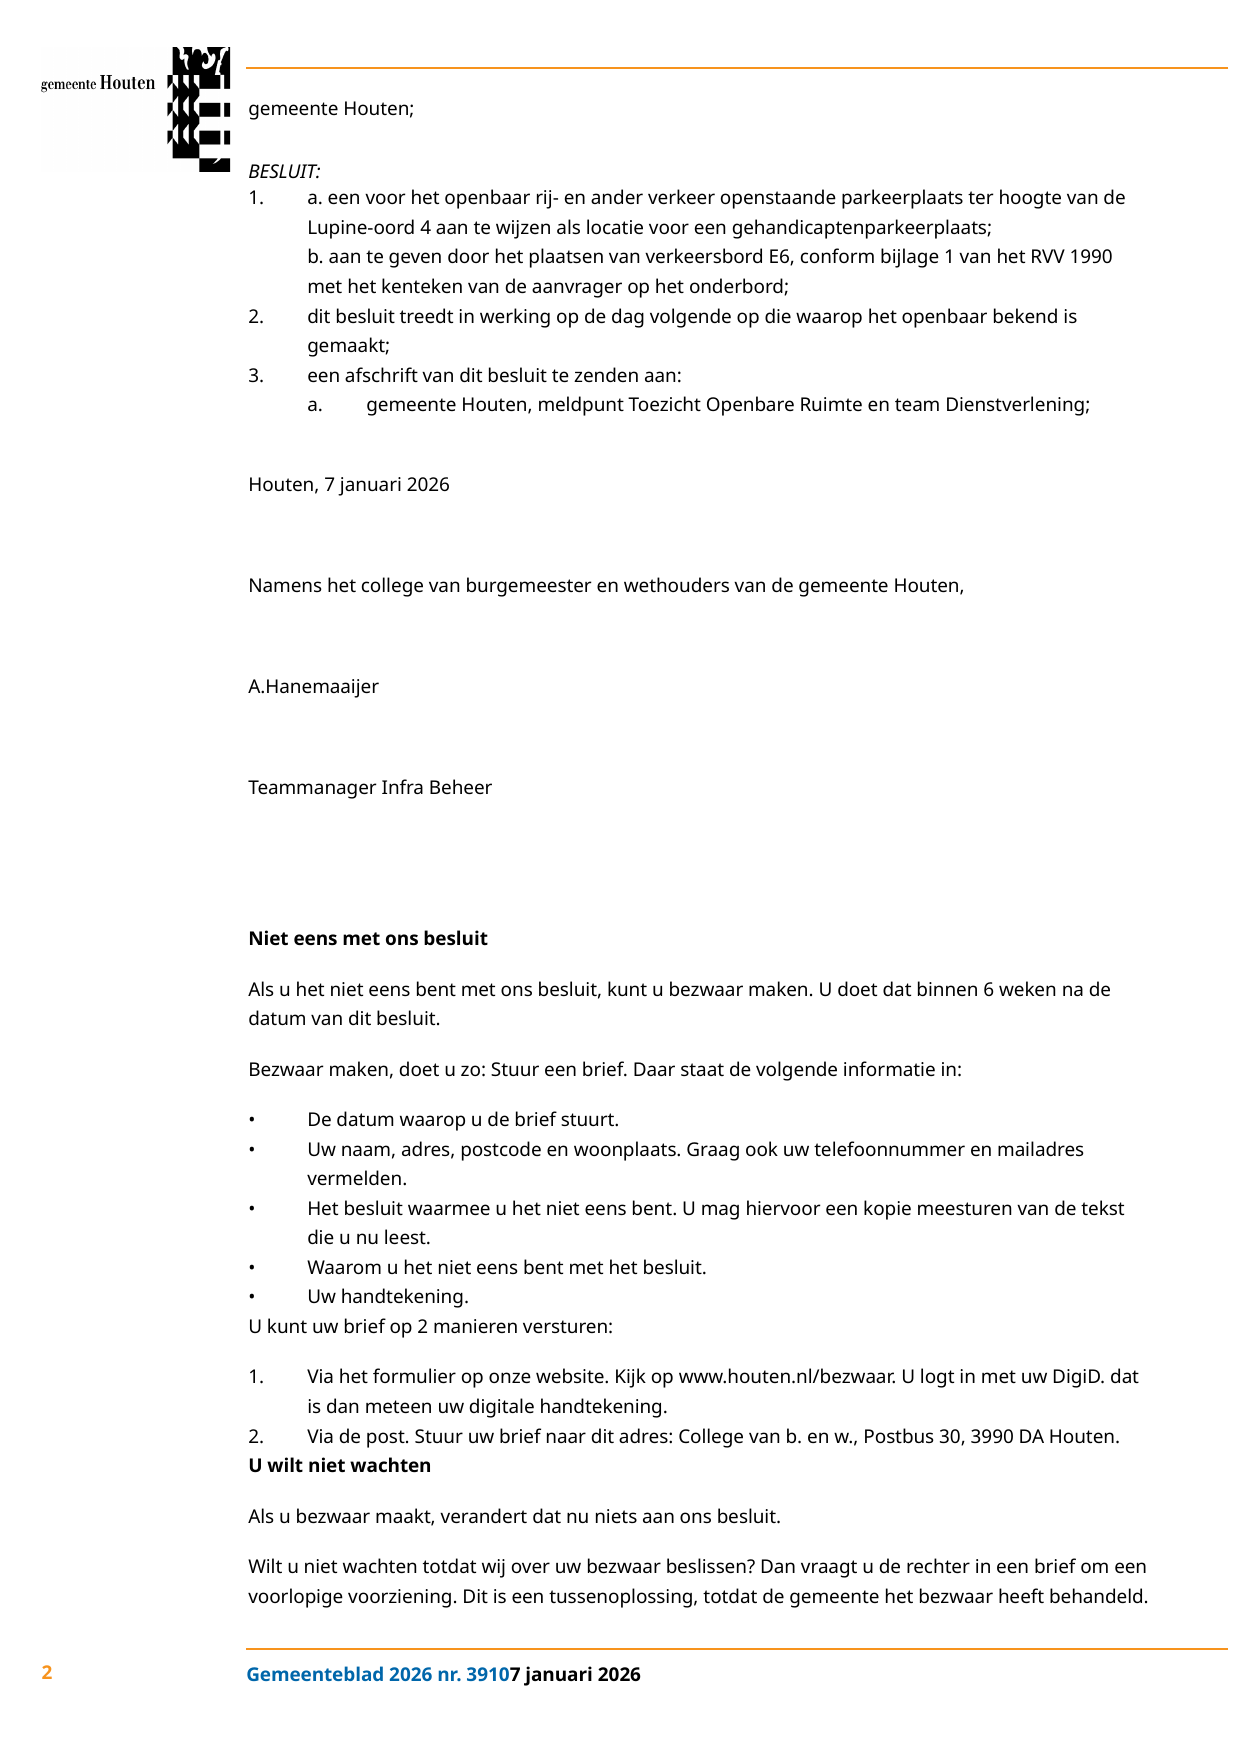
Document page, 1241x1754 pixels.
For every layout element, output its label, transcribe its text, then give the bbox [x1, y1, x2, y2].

text Houten, 7 januari 2026 [248, 472, 1152, 497]
text Als u bezwaar maakt, verandert dat nu niets aan ons besluit. [248, 1503, 1152, 1528]
list Via het formulier op onze website. Kijk op www.houten.nl/bezwaar. U logt in met uw DigiD. dat is dan meteen uw digitale handtekening. [248, 1364, 1152, 1419]
text Niet eens met ons besluit [248, 925, 1152, 951]
text gemeente Houten; [248, 95, 1152, 121]
text U kunt uw brief op 2 manieren versturen: [248, 1313, 1152, 1339]
text U wilt niet wachten [248, 1452, 1152, 1478]
list Uw handtekening. [248, 1284, 1152, 1309]
list Uw naam, adres, postcode en woonplaats. Graag ook uw telefoonnummer en mailadres vermelden. [248, 1136, 1152, 1191]
text Als u het niet eens bent met ons besluit, kunt u bezwaar maken. U doet dat binnen 6 weken na de datum van dit besluit. [248, 976, 1152, 1031]
text Namens het college van burgemeester en wethouders van de gemeente Houten, [248, 572, 1152, 598]
text Bezwaar maken, doet u zo: Stuur een brief. Daar staat de volgende informatie in: [248, 1056, 1152, 1081]
picture [41, 47, 231, 172]
text Teammanager Infra Beheer [248, 774, 1152, 800]
list Waarom u het niet eens bent met het besluit. [248, 1254, 1152, 1280]
list a. een voor het openbaar rij- en ander verkeer openstaande parkeerplaats ter hoogte van de Lupine-oord 4 aan te wijzen als locatie voor een gehandicaptenparkeerplaats; [248, 184, 1152, 240]
list De datum waarop u de brief stuurt. [248, 1106, 1152, 1132]
text BESLUIT: [248, 159, 1152, 184]
text A.Hanemaaijer [248, 673, 1152, 699]
list Het besluit waarmee u het niet eens bent. U mag hiervoor een kopie meesturen van de tekst die u nu leest. [248, 1195, 1152, 1250]
list Via de post. Stuur uw brief naar dit adres: College van b. en w., Postbus 30, 3990 DA Houten. [248, 1423, 1152, 1448]
text Wilt u niet wachten totdat wij over uw bezwaar beslissen? Dan vraagt u de rechter in een brief om een voorlopige voorziening. Dit is een tussenoplossing, totdat de gemeente het bezwaar heeft behandeld. [248, 1553, 1152, 1608]
list dit besluit treedt in werking op de dag volgende op die waarop het openbaar bekend is gemaakt; [248, 303, 1152, 358]
list gemeente Houten, meldpunt Toezicht Openbare Ruimte en team Dienstverlening; [307, 392, 1152, 417]
list een afschrift van dit besluit te zenden aan: [248, 362, 1152, 388]
list b. aan te geven door het plaatsen van verkeersbord E6, conform bijlage 1 van het RVV 1990 met het kenteken van de aanvrager op het onderbord; [248, 244, 1152, 299]
